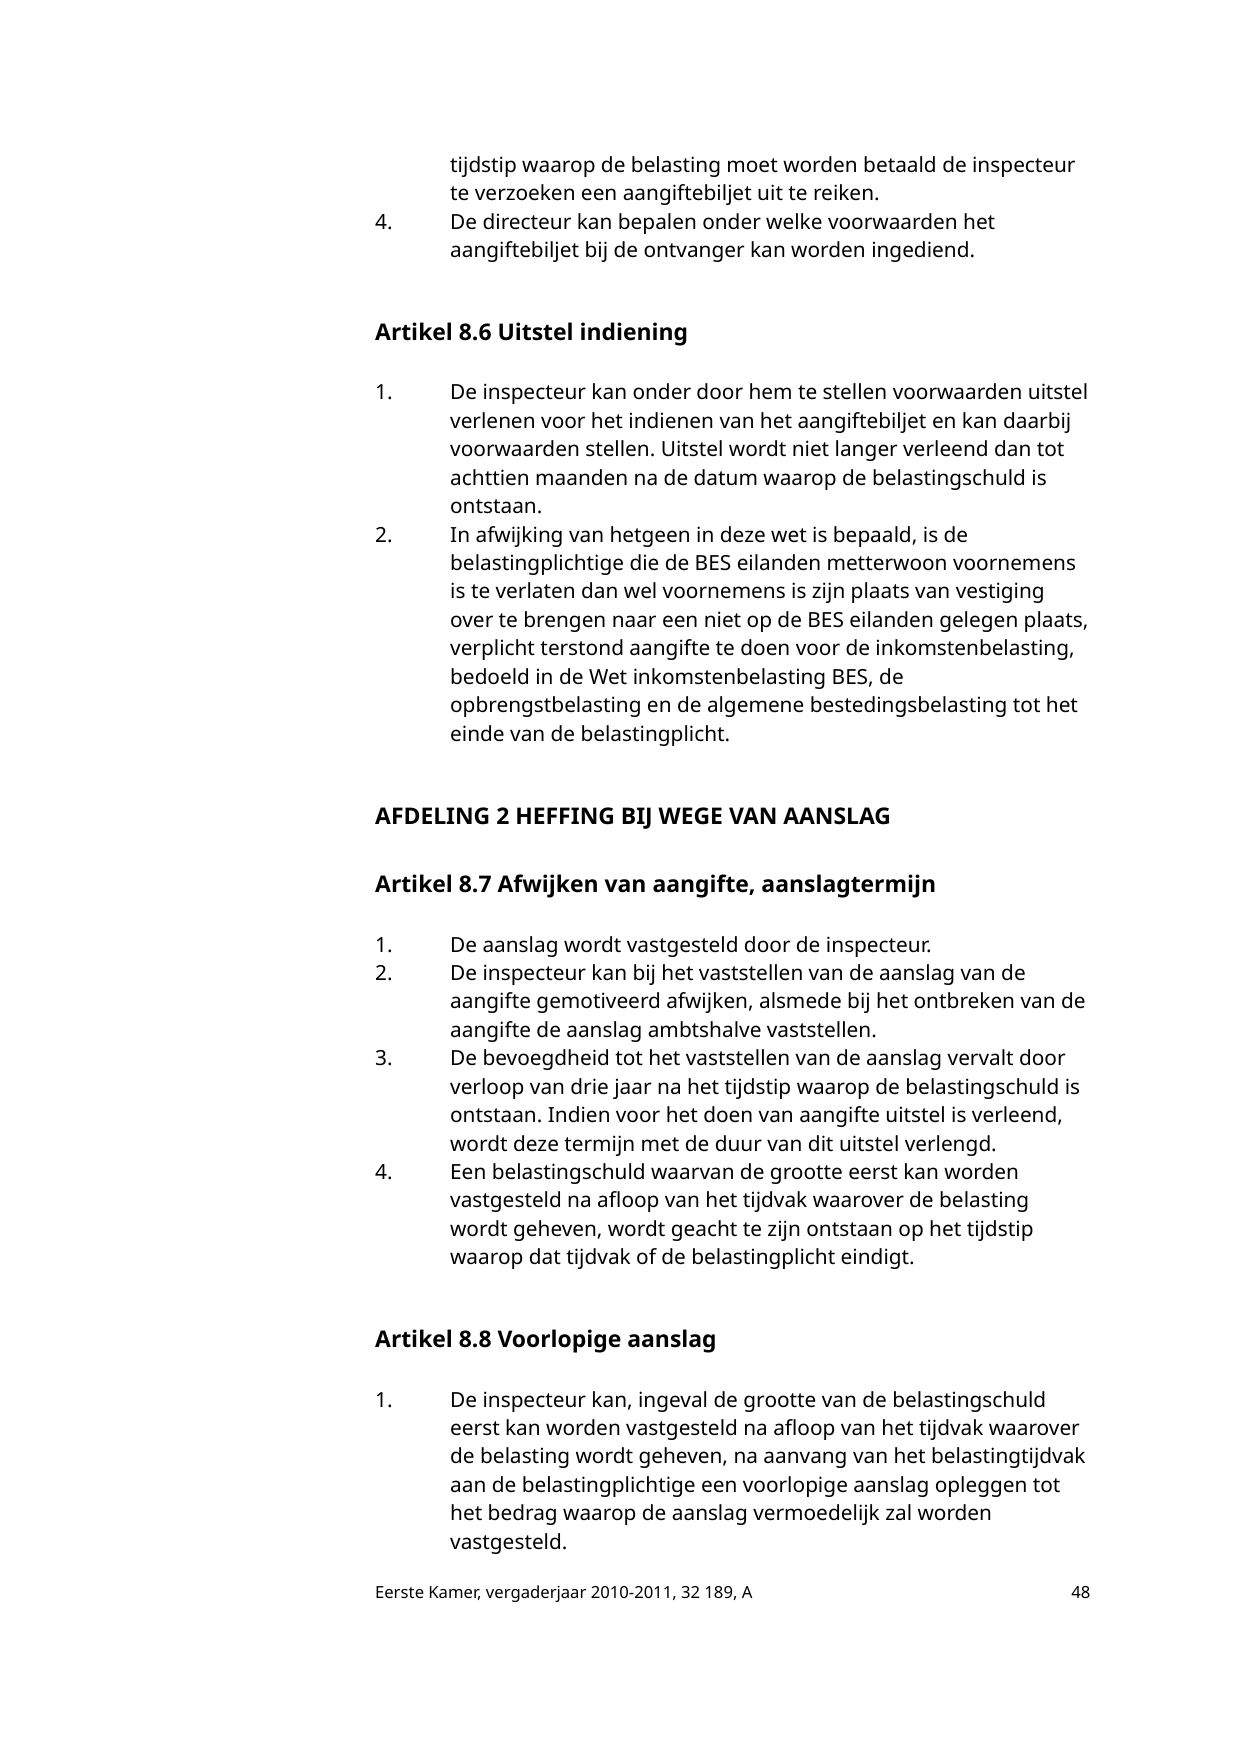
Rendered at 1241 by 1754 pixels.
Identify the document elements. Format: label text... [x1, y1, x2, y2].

subtitle Artikel 8.6 Uitstel indiening [375, 316, 1090, 347]
subtitle Artikel 8.8 Voorlopige aanslag [375, 1323, 1090, 1355]
list Een belastingschuld waarvan de grootte eerst kan worden vastgesteld na afloop van het tijdvak waarover de belasting wordt geheven, wordt geacht te zijn ontstaan op het tijdstip waarop dat tijdvak of de belastingplicht eindigt. [375, 1157, 1090, 1271]
list De inspecteur kan, ingeval de grootte van de belastingschuld eerst kan worden vastgesteld na afloop van het tijdvak waarover de belasting wordt geheven, na aanvang van het belastingtijdvak aan de belastingplichtige een voorlopige aanslag opleggen tot het bedrag waarop de aanslag vermoedelijk zal worden vastgesteld. [375, 1385, 1090, 1555]
list De aanslag wordt vastgesteld door de inspecteur. [375, 930, 1090, 958]
list tijdstip waarop de belasting moet worden betaald de inspecteur te verzoeken een aangiftebiljet uit te reiken. [375, 150, 1090, 207]
list In afwijking van hetgeen in deze wet is bepaald, is de belastingplichtige die de BES eilanden metterwoon voornemens is te verlaten dan wel voornemens is zijn plaats van vestiging over te brengen naar een niet op de BES eilanden gelegen plaats, verplicht terstond aangifte te doen voor de inkomstenbelasting, bedoeld in de Wet inkomstenbelasting BES, de opbrengstbelasting en de algemene bestedingsbelasting tot het einde van de belastingplicht. [375, 520, 1090, 747]
list De inspecteur kan onder door hem te stellen voorwaarden uitstel verlenen voor het indienen van het aangiftebiljet en kan daarbij voorwaarden stellen. Uitstel wordt niet langer verleend dan tot achttien maanden na de datum waarop de belastingschuld is ontstaan. [375, 377, 1090, 520]
list De bevoegdheid tot het vaststellen van de aanslag vervalt door verloop van drie jaar na het tijdstip waarop de belastingschuld is ontstaan. Indien voor het doen van aangifte uitstel is verleend, wordt deze termijn met de duur van dit uitstel verlengd. [375, 1043, 1090, 1157]
list De inspecteur kan bij het vaststellen van de aanslag van de aangifte gemotiveerd afwijken, alsmede bij het ontbreken van de aangifte de aanslag ambtshalve vaststellen. [375, 958, 1090, 1043]
subtitle Artikel 8.7 Afwijken van aangifte, aanslagtermijn [375, 868, 1090, 900]
list De directeur kan bepalen onder welke voorwaarden het aangiftebiljet bij de ontvanger kan worden ingediend. [375, 207, 1090, 264]
subtitle AFDELING 2 HEFFING BIJ WEGE VAN AANSLAG [375, 800, 1090, 831]
